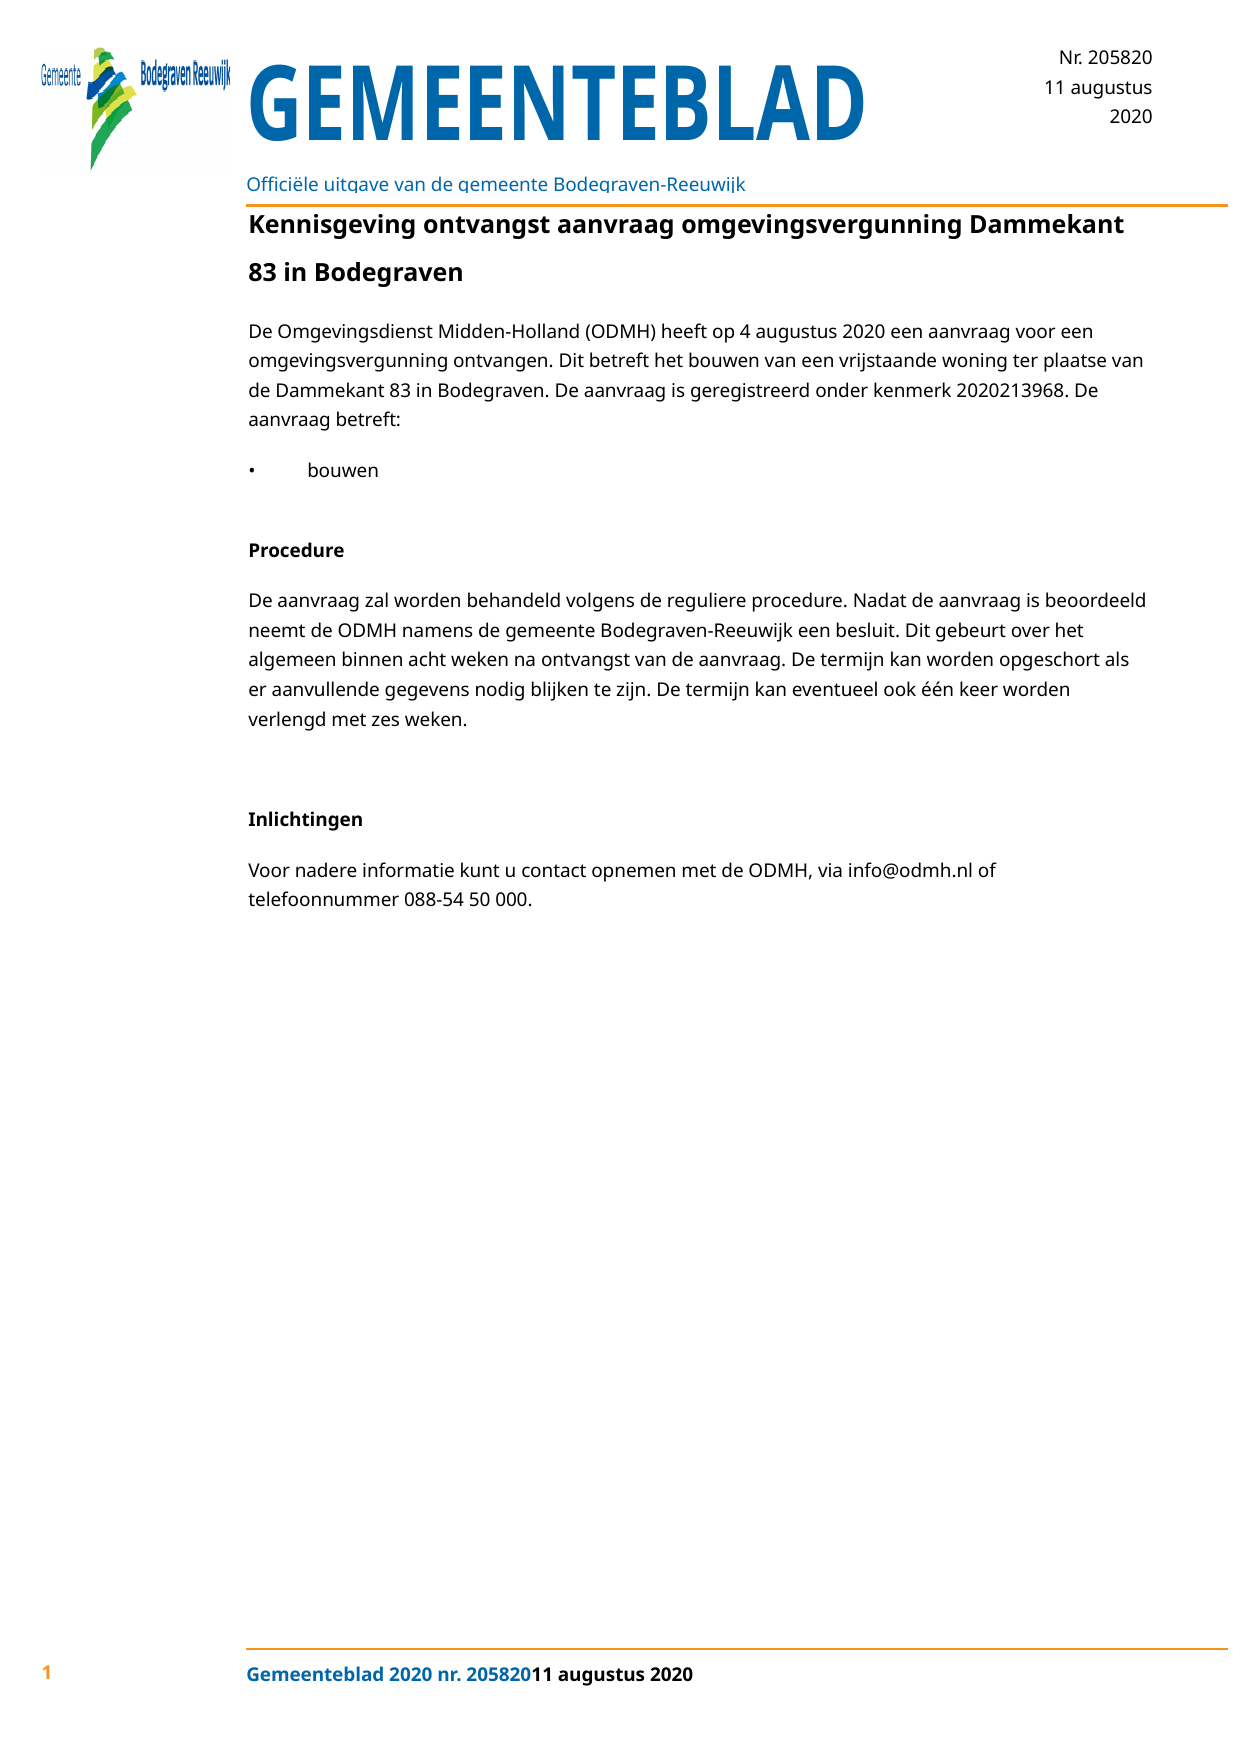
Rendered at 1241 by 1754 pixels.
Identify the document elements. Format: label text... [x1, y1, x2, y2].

text Kennisgeving ontvangst aanvraag omgevingsvergunning Dammekant 83 in Bodegraven [248, 207, 1152, 288]
text De Omgevingsdienst Midden-Holland (ODMH) heeft op 4 augustus 2020 een aanvraag voor een omgevingsvergunning ontvangen. Dit betreft het bouwen van een vrijstaande woning ter plaatse van de Dammekant 83 in Bodegraven. De aanvraag is geregistreerd onder kenmerk 2020213968. De aanvraag betreft: [248, 318, 1152, 432]
list bouwen [248, 457, 1152, 483]
text Voor nadere informatie kunt u contact opnemen met de ODMH, via info@odmh.nl of telefoonnummer 088-54 50 000. [248, 857, 1152, 912]
text De aanvraag zal worden behandeld volgens de reguliere procedure. Nadat de aanvraag is beoordeeld neemt de ODMH namens de gemeente Bodegraven-Reeuwijk een besluit. Dit gebeurt over het algemeen binnen acht weken na ontvangst van de aanvraag. De termijn kan worden opgeschort als er aanvullende gegevens nodig blijken te zijn. De termijn kan eventueel ook één keer worden verlengd met zes weken. [248, 587, 1152, 732]
picture [41, 47, 231, 172]
text Inlichtingen [248, 807, 1152, 832]
text Procedure [248, 537, 1152, 563]
